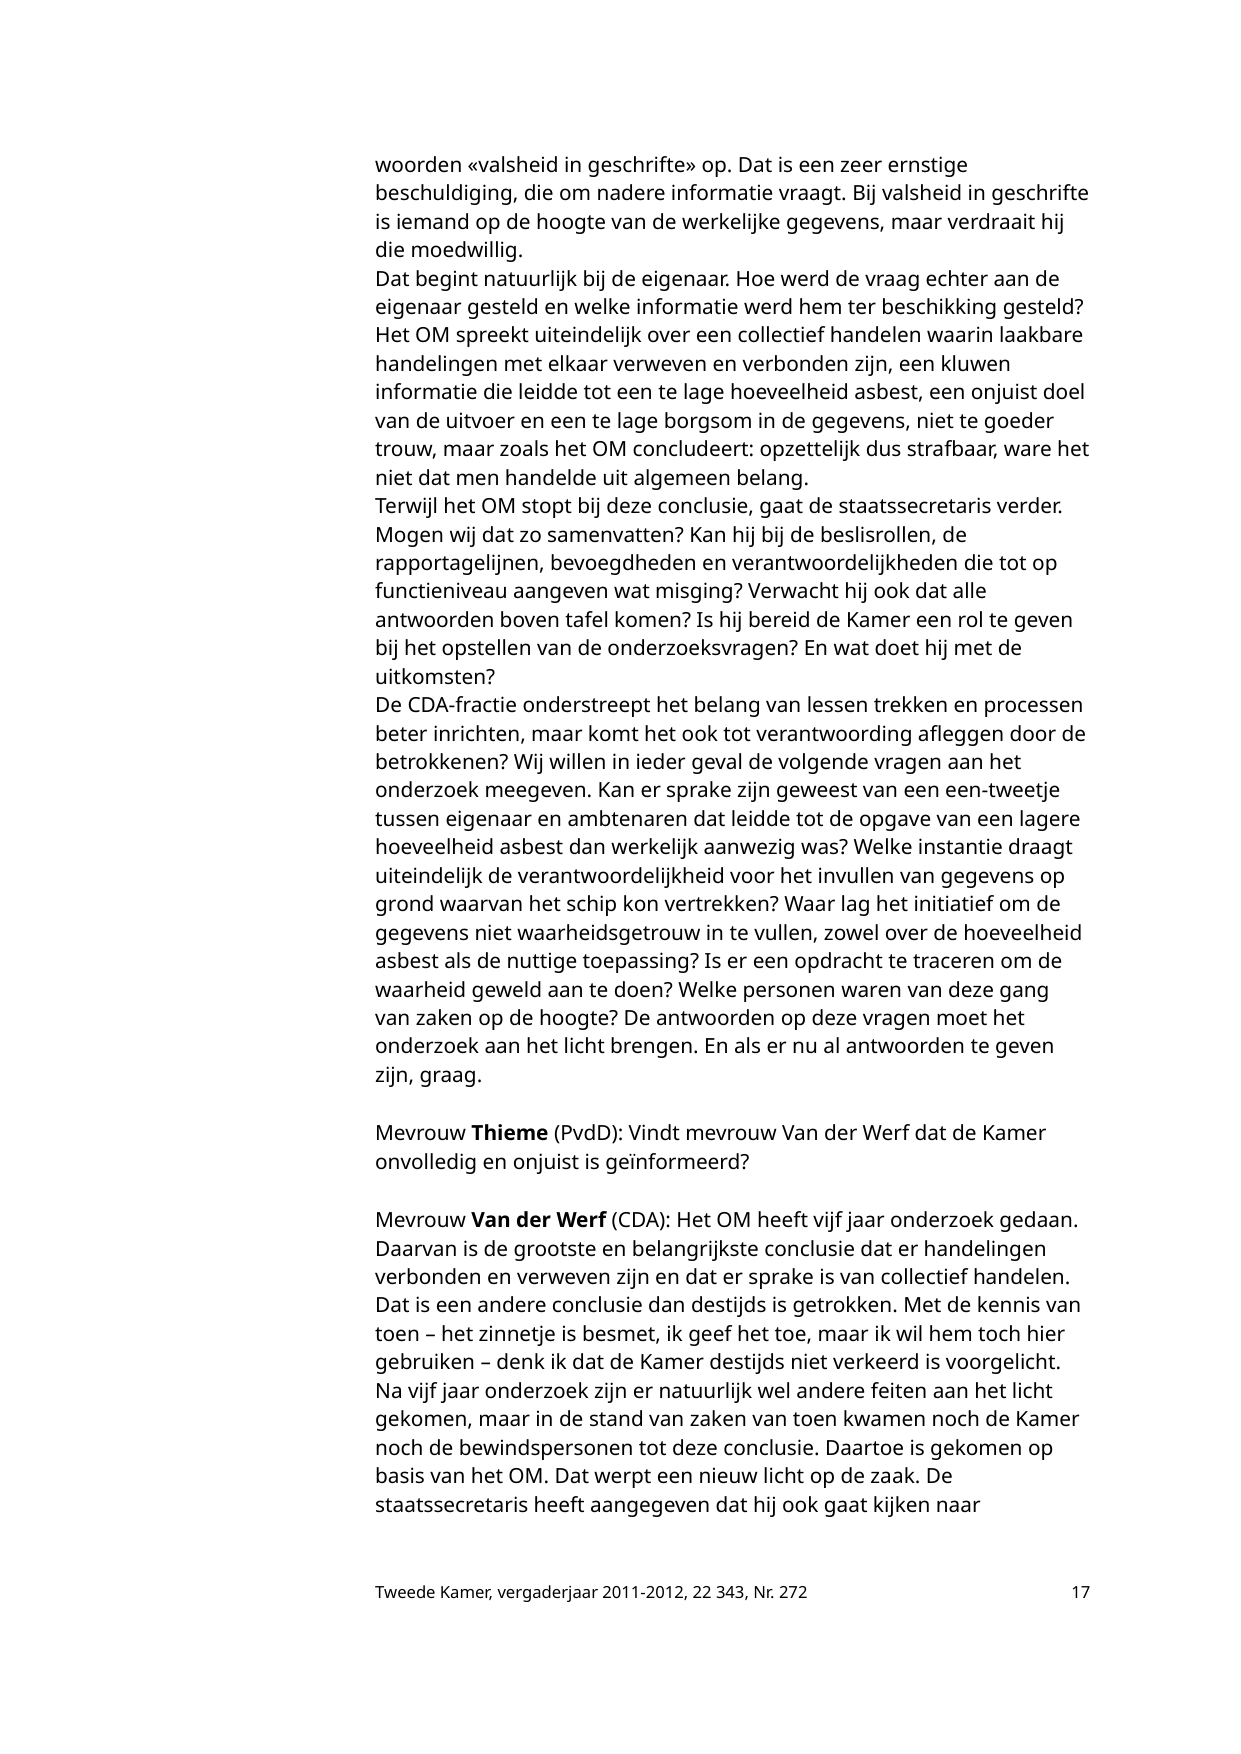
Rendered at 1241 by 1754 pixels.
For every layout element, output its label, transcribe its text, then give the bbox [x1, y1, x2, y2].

text woorden «valsheid in geschrifte» op. Dat is een zeer ernstige beschuldiging, die om nadere informatie vraagt. Bij valsheid in geschrifte is iemand op de hoogte van de werkelijke gegevens, maar verdraait hij die moedwillig. [375, 150, 1090, 264]
text Mevrouw Thieme (PvdD): Vindt mevrouw Van der Werf dat de Kamer onvolledig en onjuist is geïnformeerd? [375, 1118, 1090, 1175]
text Mevrouw Van der Werf (CDA): Het OM heeft vijf jaar onderzoek gedaan. Daarvan is de grootste en belangrijkste conclusie dat er handelingen verbonden en verweven zijn en dat er sprake is van collectief handelen. Dat is een andere conclusie dan destijds is getrokken. Met de kennis van toen – het zinnetje is besmet, ik geef het toe, maar ik wil hem toch hier gebruiken – denk ik dat de Kamer destijds niet verkeerd is voorgelicht. Na vijf jaar onderzoek zijn er natuurlijk wel andere feiten aan het licht gekomen, maar in de stand van zaken van toen kwamen noch de Kamer noch de bewindspersonen tot deze conclusie. Daartoe is gekomen op basis van het OM. Dat werpt een nieuw licht op de zaak. De staatssecretaris heeft aangegeven dat hij ook gaat kijken naar [375, 1205, 1090, 1518]
text De CDA-fractie onderstreept het belang van lessen trekken en processen beter inrichten, maar komt het ook tot verantwoording afleggen door de betrokkenen? Wij willen in ieder geval de volgende vragen aan het onderzoek meegeven. Kan er sprake zijn geweest van een een-tweetje tussen eigenaar en ambtenaren dat leidde tot de opgave van een lagere hoeveelheid asbest dan werkelijk aanwezig was? Welke instantie draagt uiteindelijk de verantwoordelijkheid voor het invullen van gegevens op grond waarvan het schip kon vertrekken? Waar lag het initiatief om de gegevens niet waarheidsgetrouw in te vullen, zowel over de hoeveelheid asbest als de nuttige toepassing? Is er een opdracht te traceren om de waarheid geweld aan te doen? Welke personen waren van deze gang van zaken op de hoogte? De antwoorden op deze vragen moet het onderzoek aan het licht brengen. En als er nu al antwoorden te geven zijn, graag. [375, 690, 1090, 1088]
text Dat begint natuurlijk bij de eigenaar. Hoe werd de vraag echter aan de eigenaar gesteld en welke informatie werd hem ter beschikking gesteld? Het OM spreekt uiteindelijk over een collectief handelen waarin laakbare handelingen met elkaar verweven en verbonden zijn, een kluwen informatie die leidde tot een te lage hoeveelheid asbest, een onjuist doel van de uitvoer en een te lage borgsom in de gegevens, niet te goeder trouw, maar zoals het OM concludeert: opzettelijk dus strafbaar, ware het niet dat men handelde uit algemeen belang. [375, 264, 1090, 491]
text Terwijl het OM stopt bij deze conclusie, gaat de staatssecretaris verder. Mogen wij dat zo samenvatten? Kan hij bij de beslisrollen, de rapportagelijnen, bevoegdheden en verantwoordelijkheden die tot op functieniveau aangeven wat misging? Verwacht hij ook dat alle antwoorden boven tafel komen? Is hij bereid de Kamer een rol te geven bij het opstellen van de onderzoeksvragen? En wat doet hij met de uitkomsten? [375, 491, 1090, 690]
